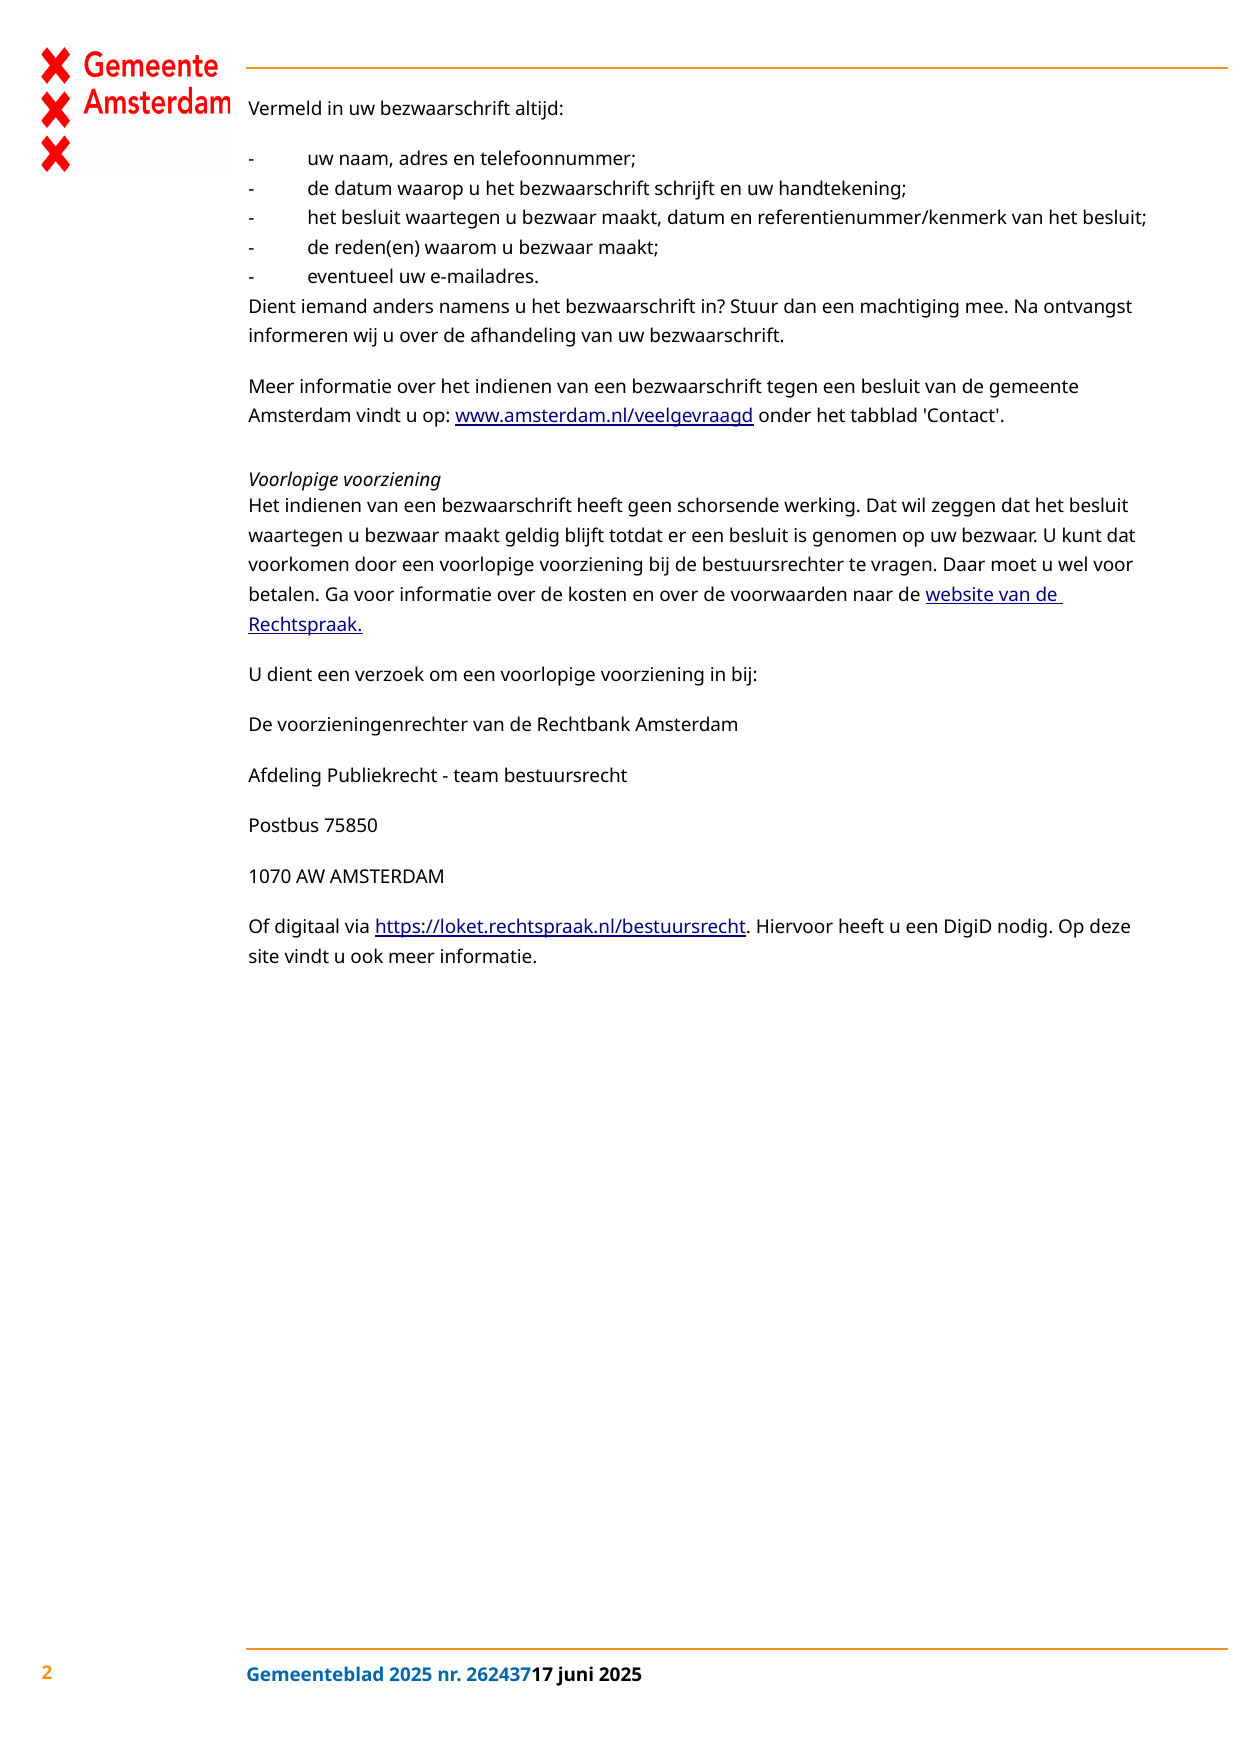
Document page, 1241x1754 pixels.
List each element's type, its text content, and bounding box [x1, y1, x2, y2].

text 1070 AW AMSTERDAM [248, 863, 1152, 888]
list het besluit waartegen u bezwaar maakt, datum en referentienummer/kenmerk van het besluit; [248, 204, 1152, 230]
text Of digitaal via https://loket.rechtspraak.nl/bestuursrecht. Hiervoor heeft u een DigiD nodig. Op deze site vindt u ook meer informatie. [248, 913, 1152, 968]
text Postbus 75850 [248, 812, 1152, 838]
list uw naam, adres en telefoonnummer; [248, 145, 1152, 171]
list de datum waarop u het bezwaarschrift schrijft en uw handtekening; [248, 175, 1152, 201]
text Vermeld in uw bezwaarschrift altijd: [248, 95, 1152, 121]
text Dient iemand anders namens u het bezwaarschrift in? Stuur dan een machtiging mee. Na ontvangst informeren wij u over de afhandeling van uw bezwaarschrift. [248, 293, 1152, 348]
picture [41, 47, 231, 172]
text De voorzieningenrechter van de Rechtbank Amsterdam [248, 712, 1152, 737]
text Afdeling Publiekrecht - team bestuursrecht [248, 762, 1152, 788]
text Het indienen van een bezwaarschrift heeft geen schorsende werking. Dat wil zeggen dat het besluit waartegen u bezwaar maakt geldig blijft totdat er een besluit is genomen op uw bezwaar. U kunt dat voorkomen door een voorlopige voorziening bij de bestuursrechter te vragen. Daar moet u wel voor betalen. Ga voor informatie over de kosten en over de voorwaarden naar de website van de Rechtspraak. [248, 492, 1152, 636]
text U dient een verzoek om een voorlopige voorziening in bij: [248, 661, 1152, 687]
text Meer informatie over het indienen van een bezwaarschrift tegen een besluit van de gemeente Amsterdam vindt u op: www.amsterdam.nl/veelgevraagd onder het tabblad 'Contact'. [248, 373, 1152, 428]
list eventueel uw e-mailadres. [248, 263, 1152, 289]
list de reden(en) waarom u bezwaar maakt; [248, 234, 1152, 260]
text Voorlopige voorziening [248, 467, 1152, 492]
